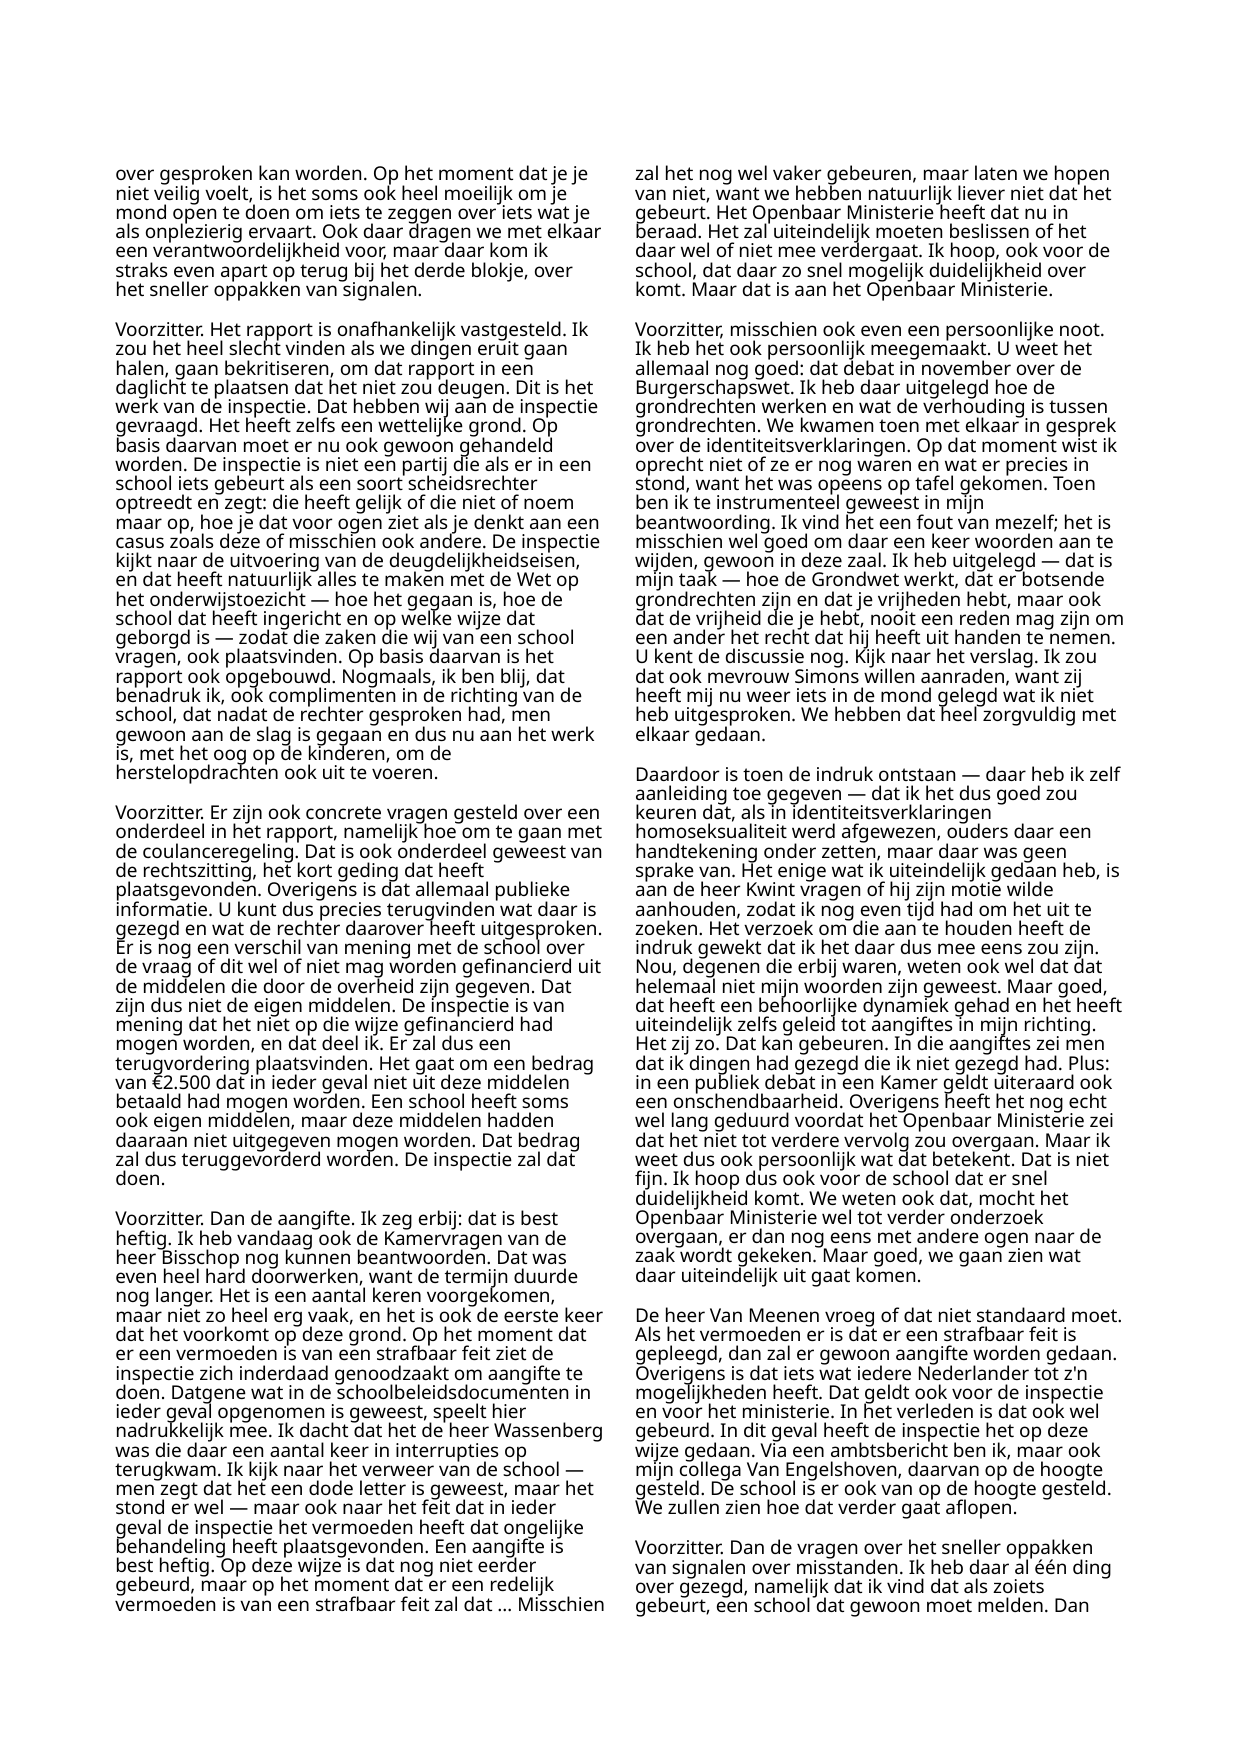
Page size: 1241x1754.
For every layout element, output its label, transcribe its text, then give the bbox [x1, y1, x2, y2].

text De heer Van Meenen vroeg of dat niet standaard moet. Als het vermoeden er is dat er een strafbaar feit is gepleegd, dan zal er gewoon aangifte worden gedaan. Overigens is dat iets wat iedere Nederlander tot z'n mogelijkheden heeft. Dat geldt ook voor de inspectie en voor het ministerie. In het verleden is dat ook wel gebeurd. In dit geval heeft de inspectie het op deze wijze gedaan. Via een ambtsbericht ben ik, maar ook mijn collega Van Engelshoven, daarvan op de hoogte gesteld. De school is er ook van op de hoogte gesteld. We zullen zien hoe dat verder gaat aflopen. [635, 1307, 1125, 1519]
text over gesproken kan worden. Op het moment dat je je niet veilig voelt, is het soms ook heel moeilijk om je mond open te doen om iets te zeggen over iets wat je als onplezierig ervaart. Ook daar dragen we met elkaar een verantwoordelijkheid voor, maar daar kom ik straks even apart op terug bij het derde blokje, over het sneller oppakken van signalen. [115, 165, 605, 300]
text Voorzitter, misschien ook even een persoonlijke noot. Ik heb het ook persoonlijk meegemaakt. U weet het allemaal nog goed: dat debat in november over de Burgerschapswet. Ik heb daar uitgelegd hoe de grondrechten werken en wat de verhouding is tussen grondrechten. We kwamen toen met elkaar in gesprek over de identiteitsverklaringen. Op dat moment wist ik oprecht niet of ze er nog waren en wat er precies in stond, want het was opeens op tafel gekomen. Toen ben ik te instrumenteel geweest in mijn beantwoording. Ik vind het een fout van mezelf; het is misschien wel goed om daar een keer woorden aan te wijden, gewoon in deze zaal. Ik heb uitgelegd — dat is mijn taak — hoe de Grondwet werkt, dat er botsende grondrechten zijn en dat je vrijheden hebt, maar ook dat de vrijheid die je hebt, nooit een reden mag zijn om een ander het recht dat hij heeft uit handen te nemen. U kent de discussie nog. Kijk naar het verslag. Ik zou dat ook mevrouw Simons willen aanraden, want zij heeft mij nu weer iets in de mond gelegd wat ik niet heb uitgesproken. We hebben dat heel zorgvuldig met elkaar gedaan. [635, 321, 1125, 745]
text Daardoor is toen de indruk ontstaan — daar heb ik zelf aanleiding toe gegeven — dat ik het dus goed zou keuren dat, als in identiteitsverklaringen homoseksualiteit werd afgewezen, ouders daar een handtekening onder zetten, maar daar was geen sprake van. Het enige wat ik uiteindelijk gedaan heb, is aan de heer Kwint vragen of hij zijn motie wilde aanhouden, zodat ik nog even tijd had om het uit te zoeken. Het verzoek om die aan te houden heeft de indruk gewekt dat ik het daar dus mee eens zou zijn. Nou, degenen die erbij waren, weten ook wel dat dat helemaal niet mijn woorden zijn geweest. Maar goed, dat heeft een behoorlijke dynamiek gehad en het heeft uiteindelijk zelfs geleid tot aangiftes in mijn richting. Het zij zo. Dat kan gebeuren. In die aangiftes zei men dat ik dingen had gezegd die ik niet gezegd had. Plus: in een publiek debat in een Kamer geldt uiteraard ook een onschendbaarheid. Overigens heeft het nog echt wel lang geduurd voordat het Openbaar Ministerie zei dat het niet tot verdere vervolg zou overgaan. Maar ik weet dus ook persoonlijk wat dat betekent. Dat is niet fijn. Ik hoop dus ook voor de school dat er snel duidelijkheid komt. We weten ook dat, mocht het Openbaar Ministerie wel tot verder onderzoek overgaan, er dan nog eens met andere ogen naar de zaak wordt gekeken. Maar goed, we gaan zien wat daar uiteindelijk uit gaat komen. [635, 766, 1125, 1286]
text Voorzitter. Het rapport is onafhankelijk vastgesteld. Ik zou het heel slecht vinden als we dingen eruit gaan halen, gaan bekritiseren, om dat rapport in een daglicht te plaatsen dat het niet zou deugen. Dit is het werk van de inspectie. Dat hebben wij aan de inspectie gevraagd. Het heeft zelfs een wettelijke grond. Op basis daarvan moet er nu ook gewoon gehandeld worden. De inspectie is niet een partij die als er in een school iets gebeurt als een soort scheidsrechter optreedt en zegt: die heeft gelijk of die niet of noem maar op, hoe je dat voor ogen ziet als je denkt aan een casus zoals deze of misschien ook andere. De inspectie kijkt naar de uitvoering van de deugdelijkheidseisen, en dat heeft natuurlijk alles te maken met de Wet op het onderwijstoezicht — hoe het gegaan is, hoe de school dat heeft ingericht en op welke wijze dat geborgd is — zodat die zaken die wij van een school vragen, ook plaatsvinden. Op basis daarvan is het rapport ook opgebouwd. Nogmaals, ik ben blij, dat benadruk ik, ook complimenten in de richting van de school, dat nadat de rechter gesproken had, men gewoon aan de slag is gegaan en dus nu aan het werk is, met het oog op de kinderen, om de herstelopdrachten ook uit te voeren. [115, 321, 605, 783]
text zal het nog wel vaker gebeuren, maar laten we hopen van niet, want we hebben natuurlijk liever niet dat het gebeurt. Het Openbaar Ministerie heeft dat nu in beraad. Het zal uiteindelijk moeten beslissen of het daar wel of niet mee verdergaat. Ik hoop, ook voor de school, dat daar zo snel mogelijk duidelijkheid over komt. Maar dat is aan het Openbaar Ministerie. [635, 165, 1125, 300]
text Voorzitter. Dan de vragen over het sneller oppakken van signalen over misstanden. Ik heb daar al één ding over gezegd, namelijk dat ik vind dat als zoiets gebeurt, een school dat gewoon moet melden. Dan [635, 1539, 1125, 1616]
text Voorzitter. Er zijn ook concrete vragen gesteld over een onderdeel in het rapport, namelijk hoe om te gaan met de coulanceregeling. Dat is ook onderdeel geweest van de rechtszitting, het kort geding dat heeft plaatsgevonden. Overigens is dat allemaal publieke informatie. U kunt dus precies terugvinden wat daar is gezegd en wat de rechter daarover heeft uitgesproken. Er is nog een verschil van mening met de school over de vraag of dit wel of niet mag worden gefinancierd uit de middelen die door de overheid zijn gegeven. Dat zijn dus niet de eigen middelen. De inspectie is van mening dat het niet op die wijze gefinancierd had mogen worden, en dat deel ik. Er zal dus een terugvordering plaatsvinden. Het gaat om een bedrag van €2.500 dat in ieder geval niet uit deze middelen betaald had mogen worden. Een school heeft soms ook eigen middelen, maar deze middelen hadden daaraan niet uitgegeven mogen worden. Dat bedrag zal dus teruggevorderd worden. De inspectie zal dat doen. [115, 804, 605, 1189]
text Voorzitter. Dan de aangifte. Ik zeg erbij: dat is best heftig. Ik heb vandaag ook de Kamervragen van de heer Bisschop nog kunnen beantwoorden. Dat was even heel hard doorwerken, want de termijn duurde nog langer. Het is een aantal keren voorgekomen, maar niet zo heel erg vaak, en het is ook de eerste keer dat het voorkomt op deze grond. Op het moment dat er een vermoeden is van een strafbaar feit ziet de inspectie zich inderdaad genoodzaakt om aangifte te doen. Datgene wat in de schoolbeleidsdocumenten in ieder geval opgenomen is geweest, speelt hier nadrukkelijk mee. Ik dacht dat het de heer Wassenberg was die daar een aantal keer in interrupties op terugkwam. Ik kijk naar het verweer van de school — men zegt dat het een dode letter is geweest, maar het stond er wel — maar ook naar het feit dat in ieder geval de inspectie het vermoeden heeft dat ongelijke behandeling heeft plaatsgevonden. Een aangifte is best heftig. Op deze wijze is dat nog niet eerder gebeurd, maar op het moment dat er een redelijk vermoeden is van een strafbaar feit zal dat … Misschien [115, 1210, 605, 1615]
